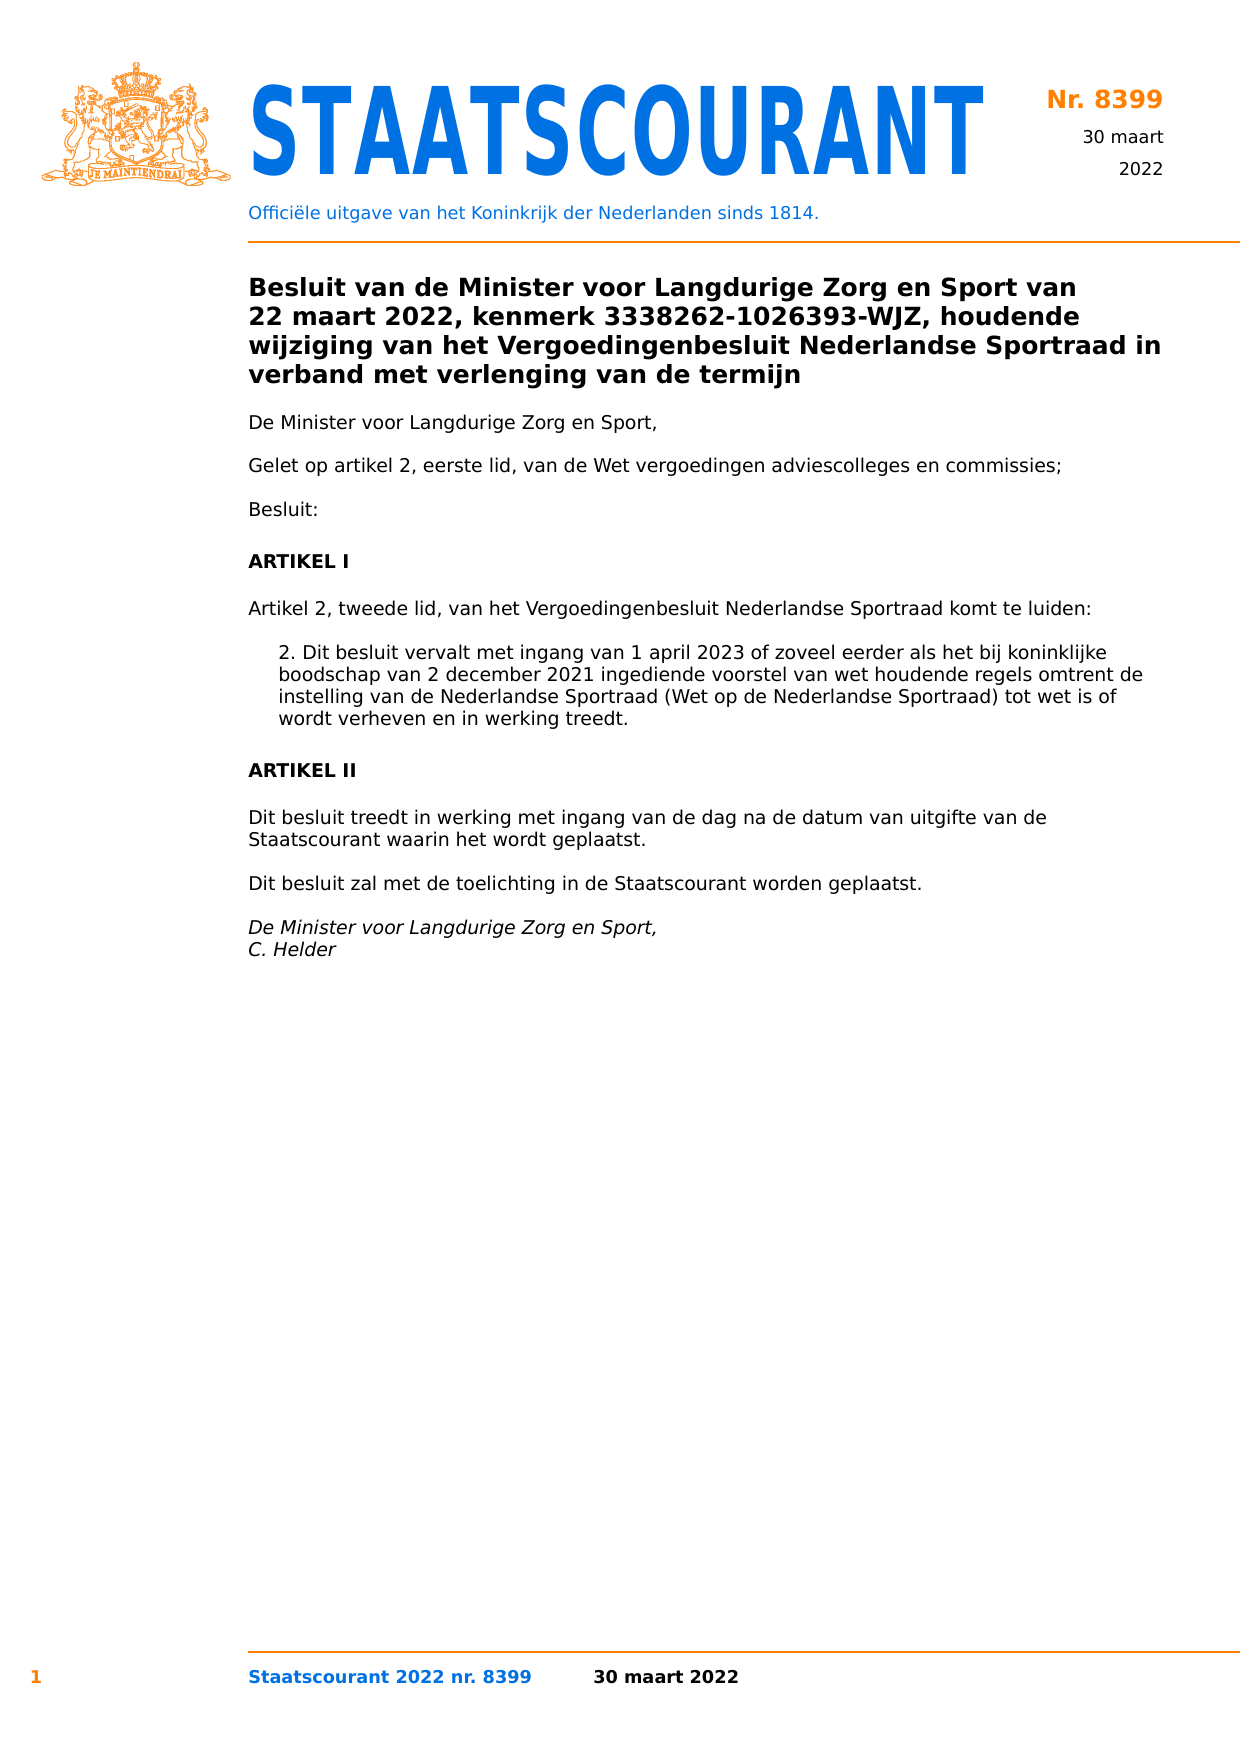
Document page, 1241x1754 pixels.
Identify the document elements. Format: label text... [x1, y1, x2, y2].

table_header [25, 62, 248, 241]
text Besluit: [248, 499, 1163, 521]
text Gelet op artikel 2, eerste lid, van de Wet vergoedingen adviescolleges en commissies; [248, 455, 1163, 477]
text De Minister voor Langdurige Zorg en Sport, [248, 412, 1163, 433]
text Dit besluit zal met de toelichting in de Staatscourant worden geplaatst. [248, 873, 1163, 895]
text De Minister voor Langdurige Zorg en Sport, C. Helder [248, 917, 1163, 961]
table_header Nr. 8399 [998, 62, 1240, 121]
subtitle ARTIKEL II [248, 760, 1163, 782]
table_cell 30 maart [998, 121, 1240, 153]
subtitle ARTIKEL I [248, 551, 1163, 573]
table_cell Officiële uitgave van het Koninkrijk der Nederlanden sinds 1814. [248, 203, 1240, 241]
text Dit besluit treedt in werking met ingang van de dag na de datum van uitgifte van de Staatscourant waarin het wordt geplaatst. [248, 807, 1163, 851]
subtitle Besluit van de Minister voor Langdurige Zorg en Sport van 22 maart 2022, kenmerk 3338262-1026393-WJZ, houdende wijziging van het Vergoedingenbesluit Nederlandse Sportraad in verband met verlenging van de termijn [248, 273, 1163, 390]
text 2. Dit besluit vervalt met ingang van 1 april 2023 of zoveel eerder als het bij koninklijke boodschap van 2 december 2021 ingediende voorstel van wet houdende regels omtrent de instelling van de Nederlandse Sportraad (Wet op de Nederlandse Sportraad) tot wet is of wordt verheven en in werking treedt. [278, 642, 1163, 730]
table_cell 2022 [998, 153, 1240, 203]
table_header STAATSCOURANT [248, 62, 998, 203]
text Artikel 2, tweede lid, van het Vergoedingenbesluit Nederlandse Sportraad komt te luiden: [248, 598, 1163, 620]
picture [41, 62, 231, 186]
